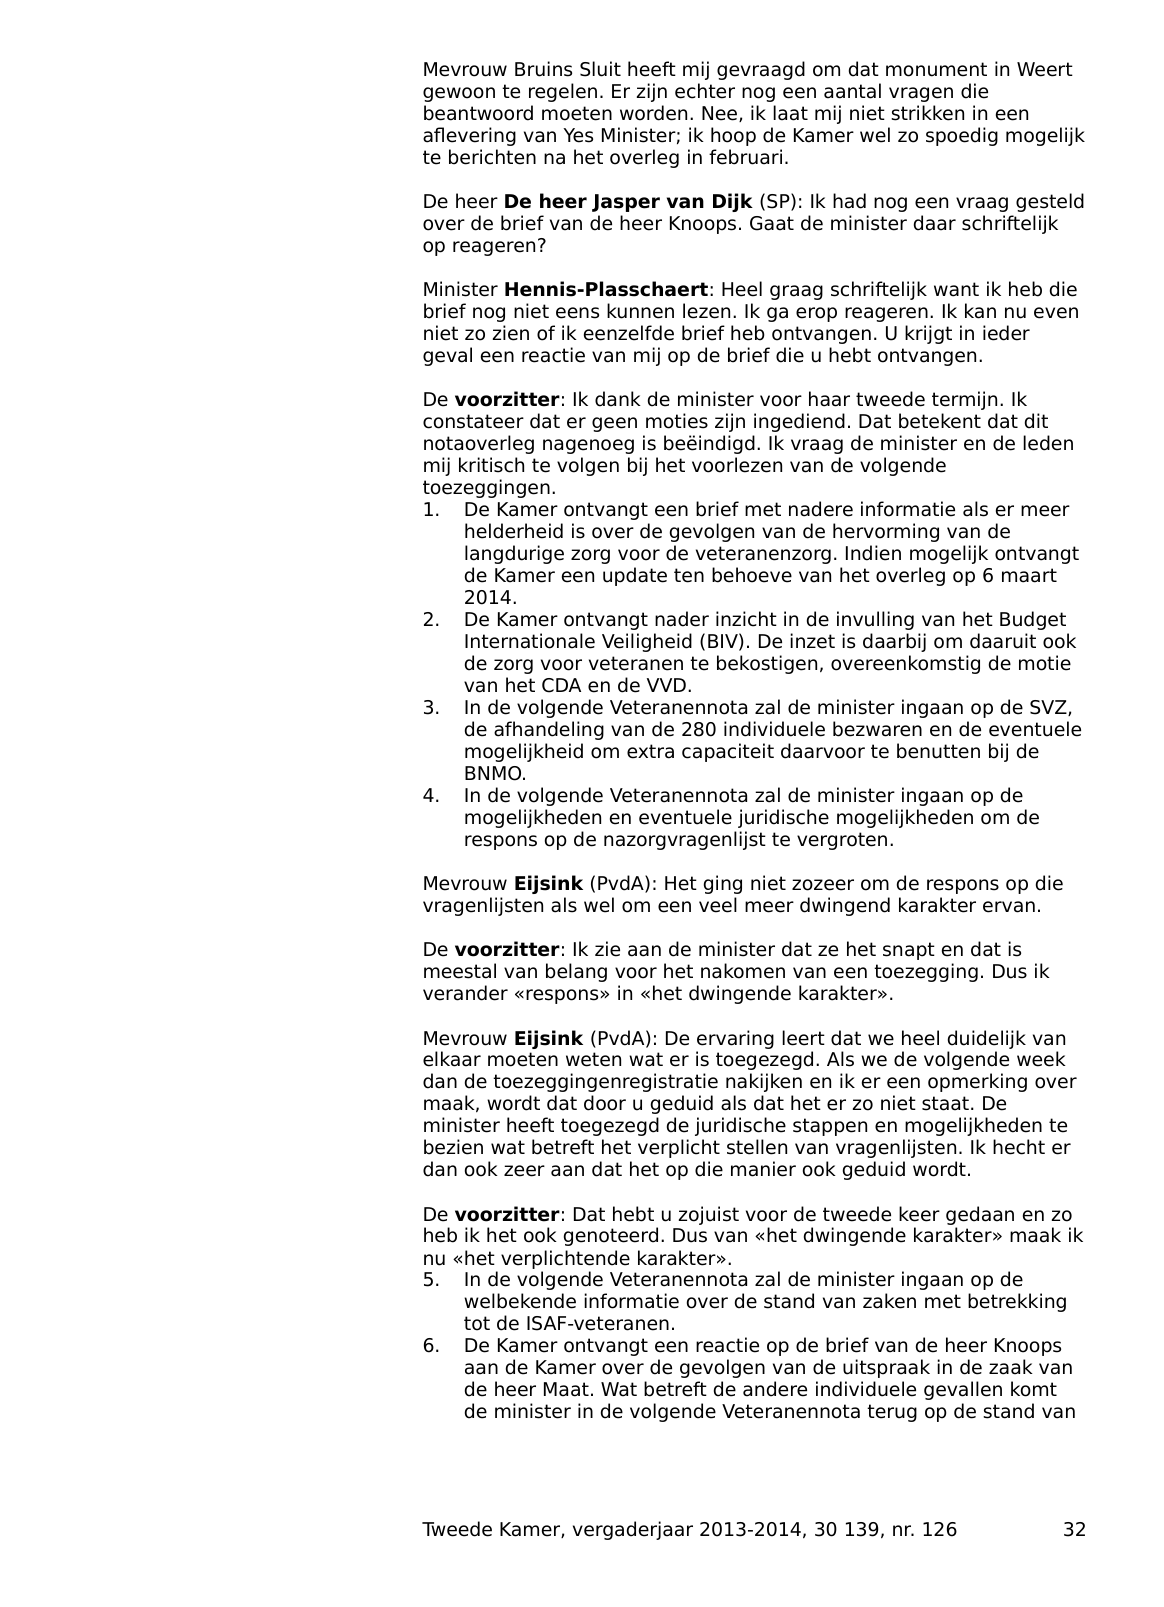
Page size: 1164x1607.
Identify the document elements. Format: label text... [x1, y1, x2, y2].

text 6. De Kamer ontvangt een reactie op de brief van de heer Knoops aan de Kamer over de gevolgen van de uitspraak in de zaak van de heer Maat. Wat betreft de andere individuele gevallen komt de minister in de volgende Veteranennota terug op de stand van [422, 1335, 1087, 1423]
text Mevrouw Eijsink (PvdA): Het ging niet zozeer om de respons op die vragenlijsten als wel om een veel meer dwingend karakter ervan. [422, 873, 1087, 917]
text 2. De Kamer ontvangt nader inzicht in de invulling van het Budget Internationale Veiligheid (BIV). De inzet is daarbij om daaruit ook de zorg voor veteranen te bekostigen, overeenkomstig de motie van het CDA en de VVD. [422, 609, 1087, 697]
text Mevrouw Eijsink (PvdA): De ervaring leert dat we heel duidelijk van elkaar moeten weten wat er is toegezegd. Als we de volgende week dan de toezeggingenregistratie nakijken en ik er een opmerking over maak, wordt dat door u geduid als dat het er zo niet staat. De minister heeft toegezegd de juridische stappen en mogelijkheden te bezien wat betreft het verplicht stellen van vragenlijsten. Ik hecht er dan ook zeer aan dat het op die manier ook geduid wordt. [422, 1027, 1087, 1181]
text De voorzitter: Ik dank de minister voor haar tweede termijn. Ik constateer dat er geen moties zijn ingediend. Dat betekent dat dit notaoverleg nagenoeg is beëindigd. Ik vraag de minister en de leden mij kritisch te volgen bij het voorlezen van de volgende toezeggingen. [422, 389, 1087, 499]
text 3. In de volgende Veteranennota zal de minister ingaan op de SVZ, de afhandeling van de 280 individuele bezwaren en de eventuele mogelijkheid om extra capaciteit daarvoor te benutten bij de BNMO. [422, 697, 1087, 785]
text 5. In de volgende Veteranennota zal de minister ingaan op de welbekende informatie over de stand van zaken met betrekking tot de ISAF-veteranen. [422, 1269, 1087, 1335]
text De voorzitter: Dat hebt u zojuist voor de tweede keer gedaan en zo heb ik het ook genoteerd. Dus van «het dwingende karakter» maak ik nu «het verplichtende karakter». [422, 1203, 1087, 1269]
text De heer De heer Jasper van Dijk (SP): Ik had nog een vraag gesteld over de brief van de heer Knoops. Gaat de minister daar schriftelijk op reageren? [422, 191, 1087, 257]
text 4. In de volgende Veteranennota zal de minister ingaan op de mogelijkheden en eventuele juridische mogelijkheden om de respons op de nazorgvragenlijst te vergroten. [422, 785, 1087, 851]
text Mevrouw Bruins Sluit heeft mij gevraagd om dat monument in Weert gewoon te regelen. Er zijn echter nog een aantal vragen die beantwoord moeten worden. Nee, ik laat mij niet strikken in een aflevering van Yes Minister; ik hoop de Kamer wel zo spoedig mogelijk te berichten na het overleg in februari. [422, 59, 1087, 169]
text De voorzitter: Ik zie aan de minister dat ze het snapt en dat is meestal van belang voor het nakomen van een toezegging. Dus ik verander «respons» in «het dwingende karakter». [422, 939, 1087, 1005]
text Minister Hennis-Plasschaert: Heel graag schriftelijk want ik heb die brief nog niet eens kunnen lezen. Ik ga erop reageren. Ik kan nu even niet zo zien of ik eenzelfde brief heb ontvangen. U krijgt in ieder geval een reactie van mij op de brief die u hebt ontvangen. [422, 279, 1087, 367]
text 1. De Kamer ontvangt een brief met nadere informatie als er meer helderheid is over de gevolgen van de hervorming van de langdurige zorg voor de veteranenzorg. Indien mogelijk ontvangt de Kamer een update ten behoeve van het overleg op 6 maart 2014. [422, 499, 1087, 609]
